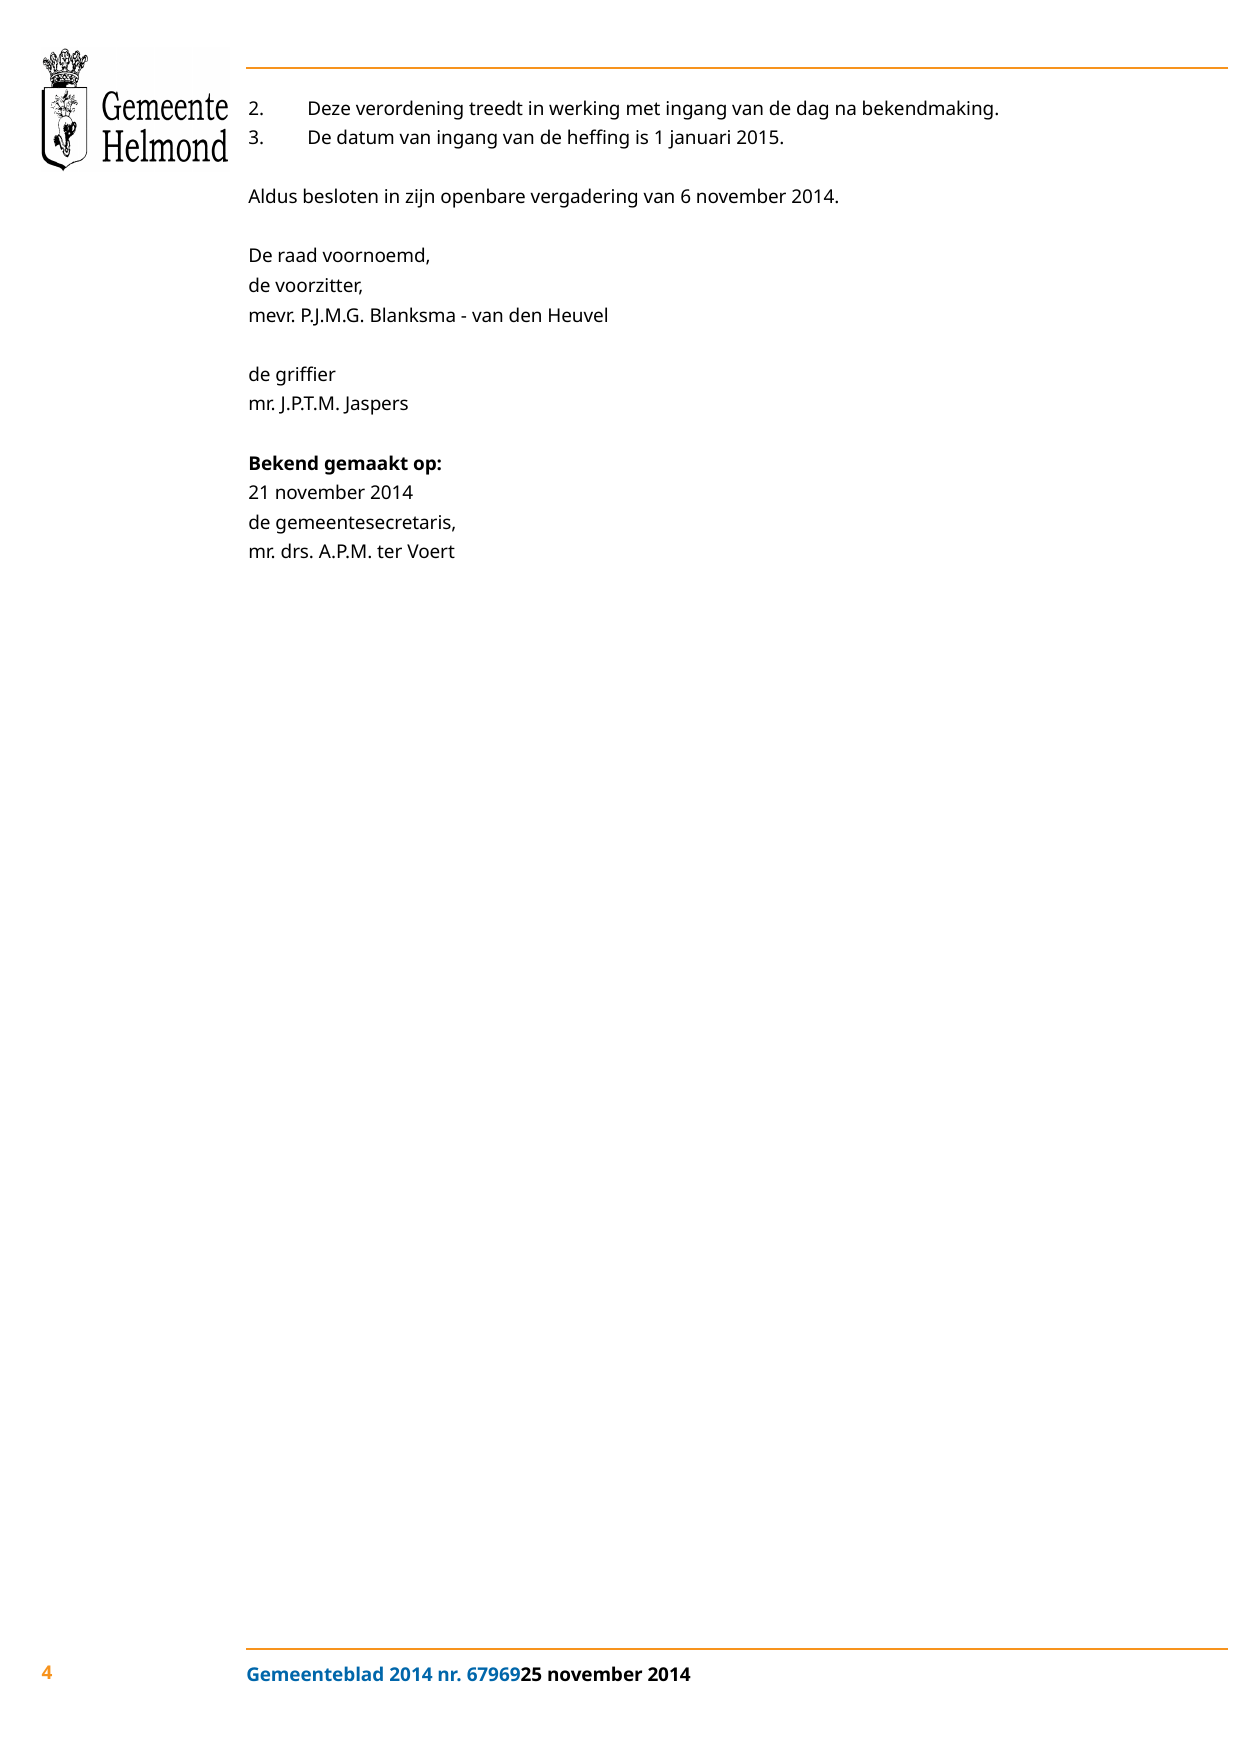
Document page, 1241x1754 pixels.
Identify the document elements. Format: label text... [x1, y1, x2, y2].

text de voorzitter, [248, 272, 1152, 298]
text De raad voornoemd, [248, 243, 1152, 268]
text mevr. P.J.M.G. Blanksma - van den Heuvel [248, 302, 1152, 328]
text 21 november 2014 [248, 479, 1152, 505]
list De datum van ingang van de heffing is 1 januari 2015. [248, 124, 1152, 150]
picture [41, 47, 231, 172]
text Aldus besloten in zijn openbare vergadering van 6 november 2014. [248, 183, 1152, 209]
text mr. drs. A.P.M. ter Voert [248, 538, 1152, 564]
text de gemeentesecretaris, [248, 509, 1152, 535]
text mr. J.P.T.M. Jaspers [248, 391, 1152, 416]
list Deze verordening treedt in werking met ingang van de dag na bekendmaking. [248, 95, 1152, 121]
text Bekend gemaakt op: [248, 450, 1152, 476]
text de griffier [248, 361, 1152, 387]
